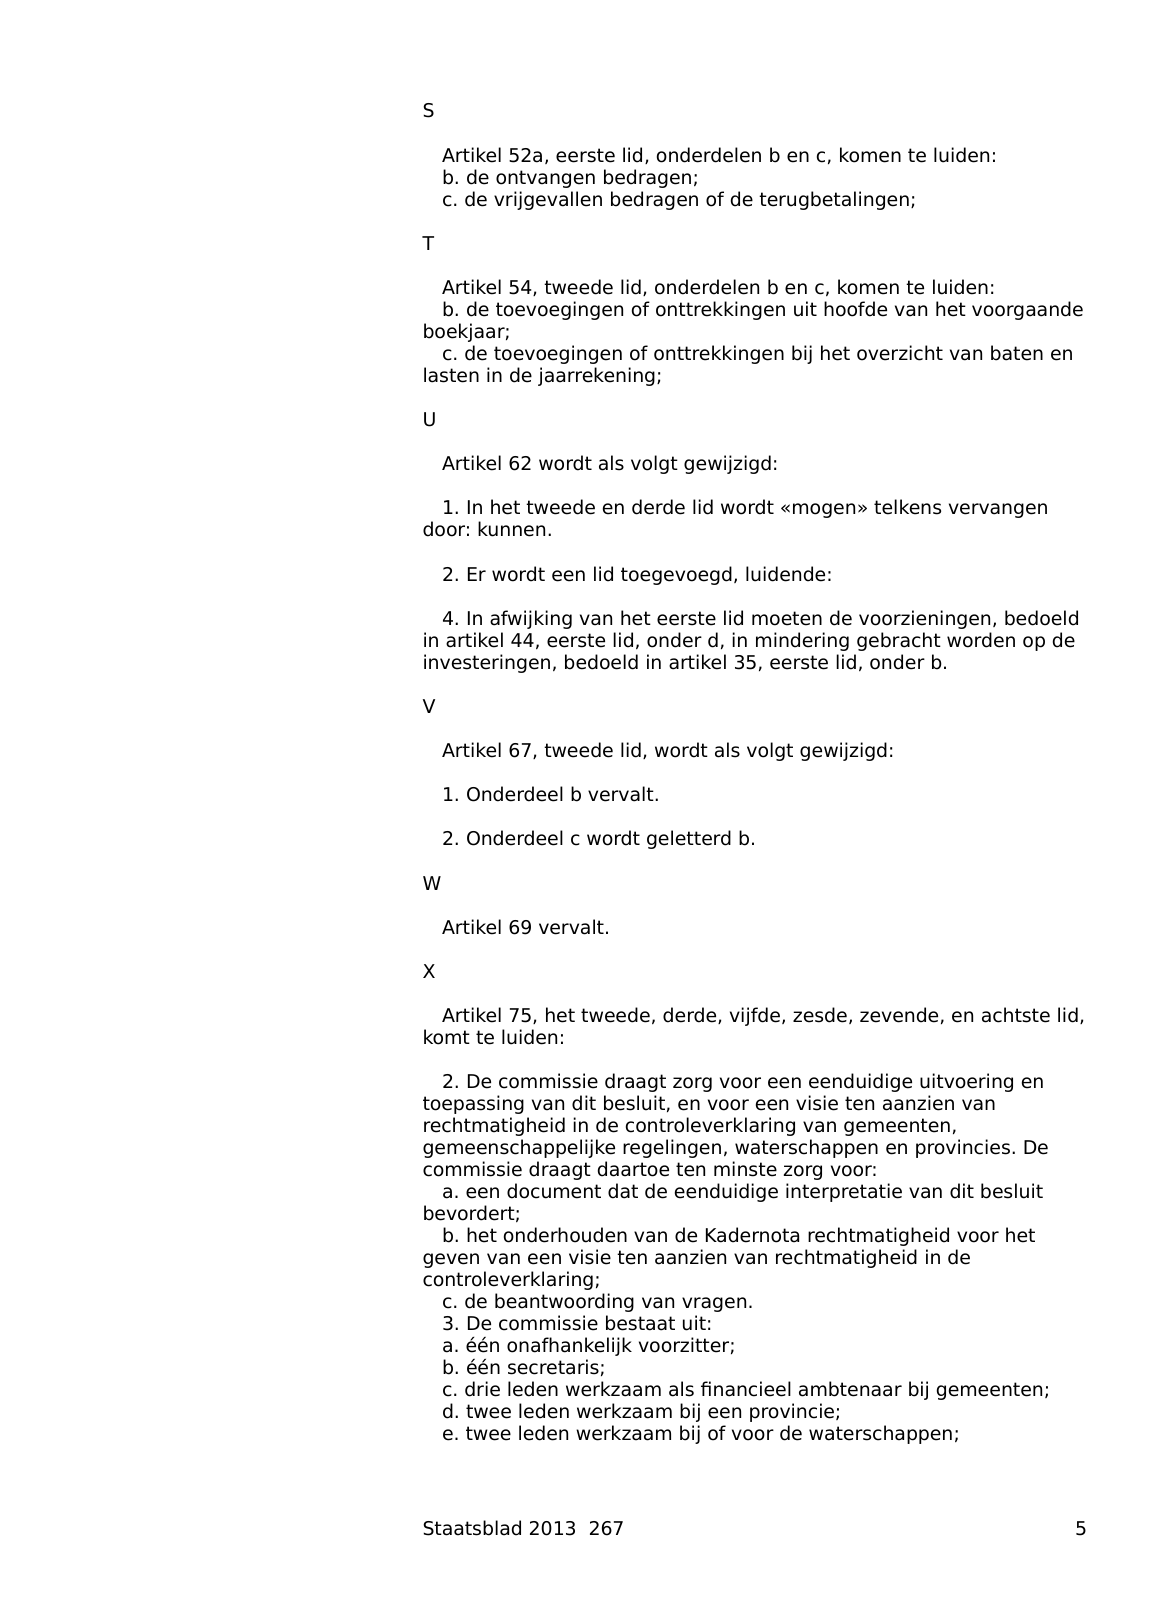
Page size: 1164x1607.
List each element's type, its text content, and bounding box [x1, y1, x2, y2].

text X [422, 961, 1087, 983]
text Artikel 67, tweede lid, wordt als volgt gewijzigd: [422, 740, 1087, 762]
text 3. De commissie bestaat uit: [422, 1313, 1087, 1335]
text Artikel 69 vervalt. [422, 917, 1087, 938]
text W [422, 872, 1087, 894]
text U [422, 409, 1087, 431]
text b. de ontvangen bedragen; [422, 167, 1087, 188]
text 2. De commissie draagt zorg voor een eenduidige uitvoering en toepassing van dit besluit, en voor een visie ten aanzien van rechtmatigheid in de controleverklaring van gemeenten, gemeenschappelijke regelingen, waterschappen en provincies. De commissie draagt daartoe ten minste zorg voor: [422, 1071, 1087, 1181]
text c. de beantwoording van vragen. [422, 1291, 1087, 1313]
text d. twee leden werkzaam bij een provincie; [422, 1401, 1087, 1423]
text c. de toevoegingen of onttrekkingen bij het overzicht van baten en lasten in de jaarrekening; [422, 343, 1087, 387]
text 2. Onderdeel c wordt geletterd b. [422, 828, 1087, 850]
text Artikel 62 wordt als volgt gewijzigd: [422, 453, 1087, 475]
text e. twee leden werkzaam bij of voor de waterschappen; [422, 1423, 1087, 1445]
text Artikel 75, het tweede, derde, vijfde, zesde, zevende, en achtste lid, komt te luiden: [422, 1005, 1087, 1049]
text a. één onafhankelijk voorzitter; [422, 1335, 1087, 1357]
text Artikel 52a, eerste lid, onderdelen b en c, komen te luiden: [422, 144, 1087, 167]
text c. de vrijgevallen bedragen of de terugbetalingen; [422, 188, 1087, 211]
text 1. Onderdeel b vervalt. [422, 784, 1087, 806]
text b. één secretaris; [422, 1357, 1087, 1379]
text b. het onderhouden van de Kadernota rechtmatigheid voor het geven van een visie ten aanzien van rechtmatigheid in de controleverklaring; [422, 1225, 1087, 1291]
text S [422, 100, 1087, 122]
text c. drie leden werkzaam als financieel ambtenaar bij gemeenten; [422, 1379, 1087, 1401]
text 2. Er wordt een lid toegevoegd, luidende: [422, 563, 1087, 585]
text a. een document dat de eenduidige interpretatie van dit besluit bevordert; [422, 1181, 1087, 1225]
text 4. In afwijking van het eerste lid moeten de voorzieningen, bedoeld in artikel 44, eerste lid, onder d, in mindering gebracht worden op de investeringen, bedoeld in artikel 35, eerste lid, onder b. [422, 608, 1087, 673]
text Artikel 54, tweede lid, onderdelen b en c, komen te luiden: [422, 277, 1087, 299]
text V [422, 696, 1087, 718]
text b. de toevoegingen of onttrekkingen uit hoofde van het voorgaande boekjaar; [422, 299, 1087, 343]
text T [422, 233, 1087, 255]
text 1. In het tweede en derde lid wordt «mogen» telkens vervangen door: kunnen. [422, 497, 1087, 541]
